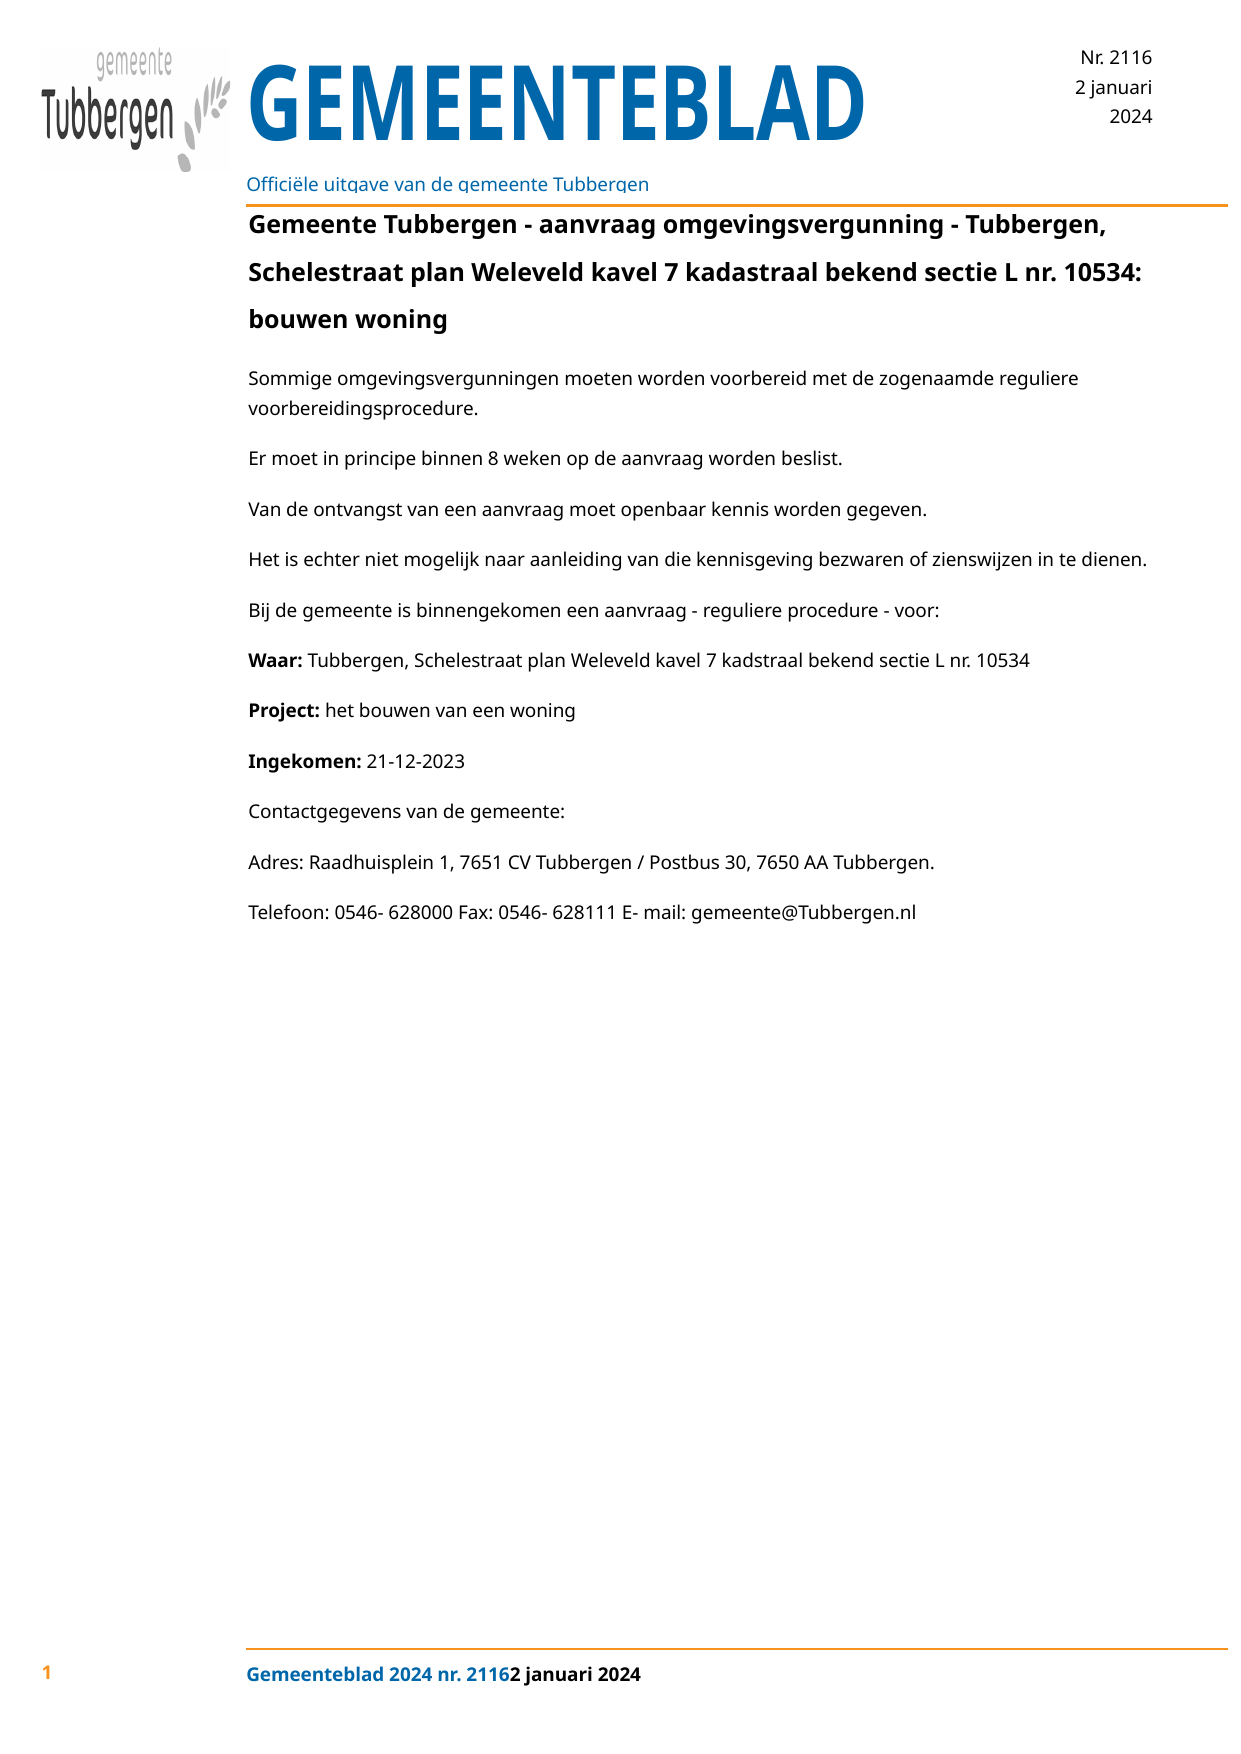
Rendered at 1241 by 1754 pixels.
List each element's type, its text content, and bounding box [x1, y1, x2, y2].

text Project: het bouwen van een woning [248, 698, 1152, 723]
text Ingekomen: 21-12-2023 [248, 748, 1152, 774]
text Waar: Tubbergen, Schelestraat plan Weleveld kavel 7 kadstraal bekend sectie L nr. 10534 [248, 647, 1152, 673]
text Contactgegevens van de gemeente: [248, 798, 1152, 824]
text Telefoon: 0546- 628000 Fax: 0546- 628111 E- mail: gemeente@Tubbergen.nl [248, 899, 1152, 925]
text Bij de gemeente is binnengekomen een aanvraag - reguliere procedure - voor: [248, 597, 1152, 622]
text Het is echter niet mogelijk naar aanleiding van die kennisgeving bezwaren of zienswijzen in te dienen. [248, 546, 1152, 572]
text Sommige omgevingsvergunningen moeten worden voorbereid met de zogenaamde reguliere voorbereidingsprocedure. [248, 366, 1152, 421]
picture [41, 47, 231, 172]
text Gemeente Tubbergen - aanvraag omgevingsvergunning - Tubbergen, Schelestraat plan Weleveld kavel 7 kadastraal bekend sectie L nr. 10534: bouwen woning [248, 207, 1152, 336]
text Van de ontvangst van een aanvraag moet openbaar kennis worden gegeven. [248, 496, 1152, 522]
text Adres: Raadhuisplein 1, 7651 CV Tubbergen / Postbus 30, 7650 AA Tubbergen. [248, 849, 1152, 874]
text Er moet in principe binnen 8 weken op de aanvraag worden beslist. [248, 446, 1152, 471]
